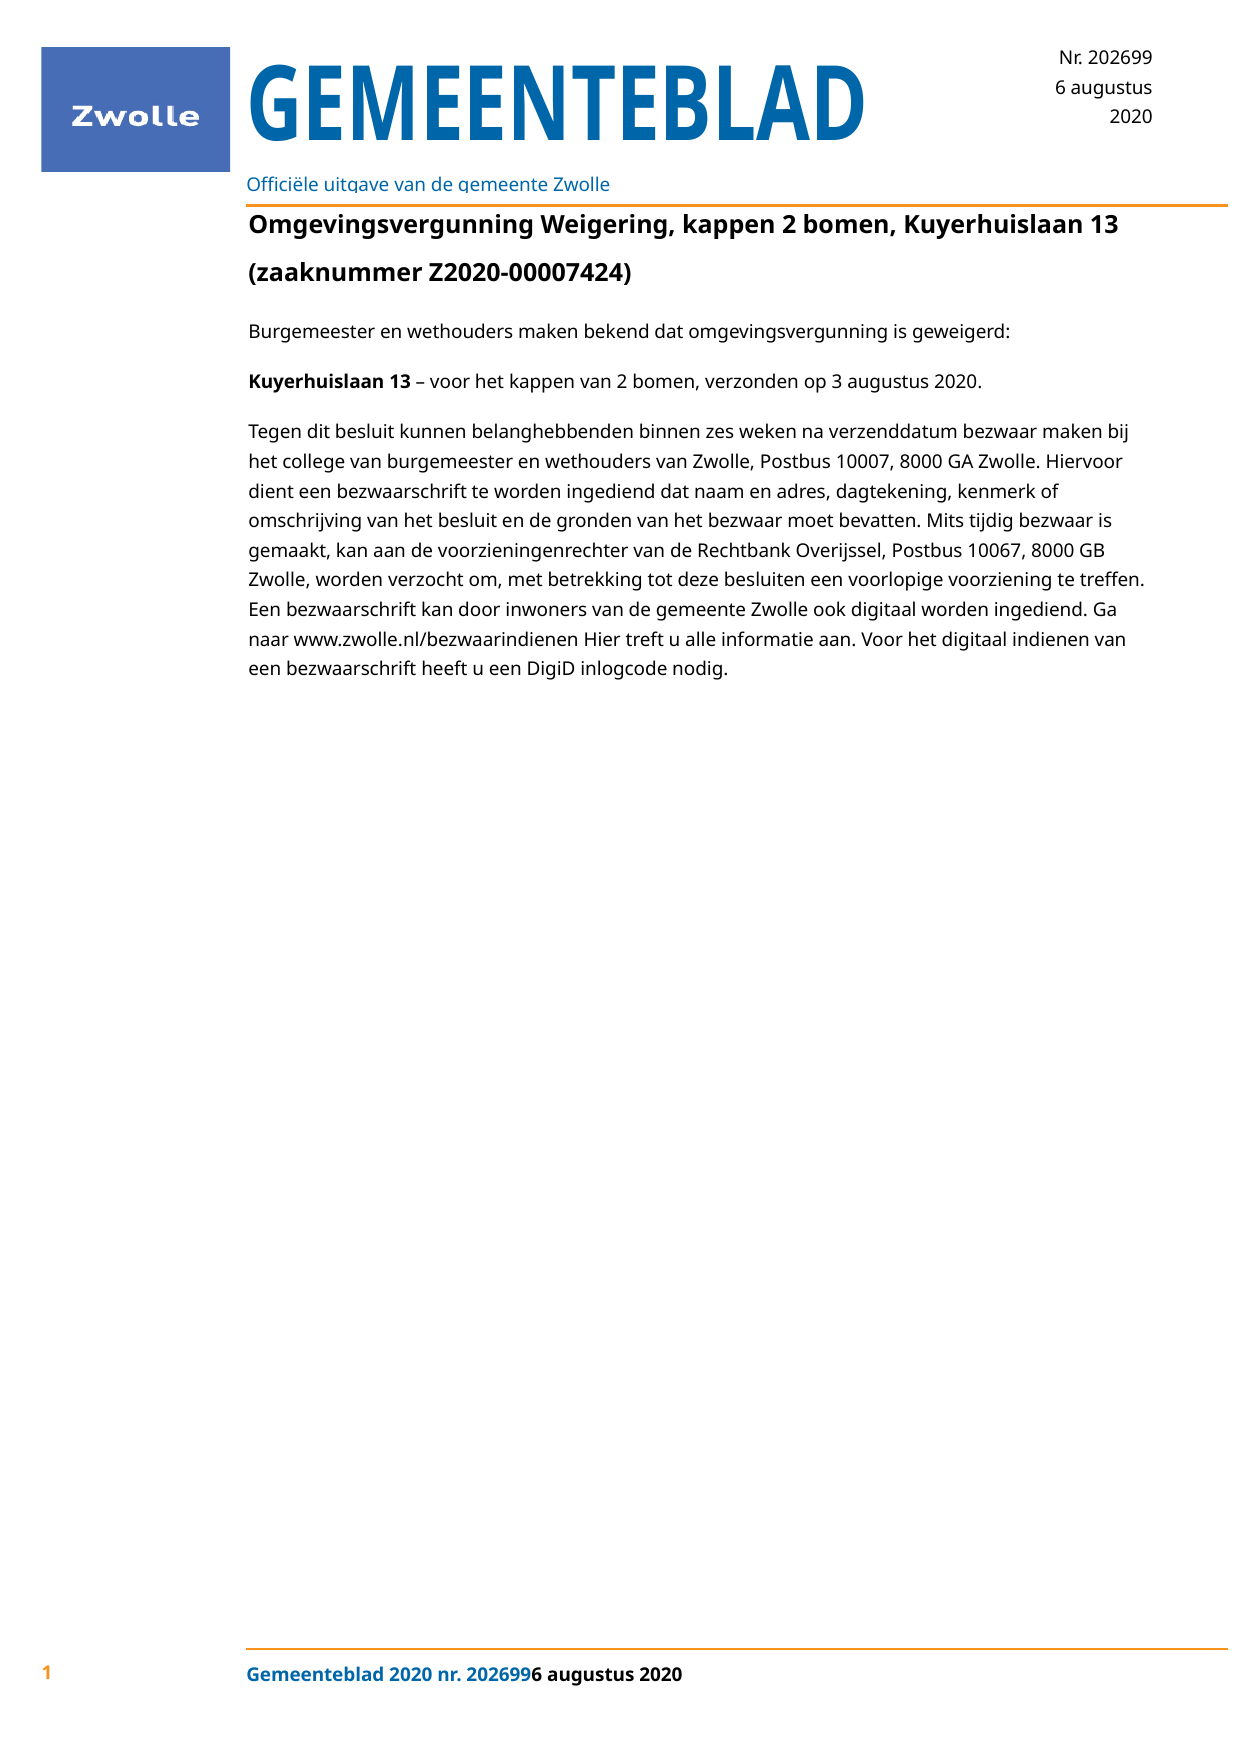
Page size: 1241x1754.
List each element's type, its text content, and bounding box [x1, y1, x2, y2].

text Kuyerhuislaan 13 – voor het kappen van 2 bomen, verzonden op 3 augustus 2020. [248, 368, 1152, 394]
text Tegen dit besluit kunnen belanghebbenden binnen zes weken na verzenddatum bezwaar maken bij het college van burgemeester en wethouders van Zwolle, Postbus 10007, 8000 GA Zwolle. Hiervoor dient een bezwaarschrift te worden ingediend dat naam en adres, dagtekening, kenmerk of omschrijving van het besluit en de gronden van het bezwaar moet bevatten. Mits tijdig bezwaar is gemaakt, kan aan de voorzieningenrechter van de Rechtbank Overijssel, Postbus 10067, 8000 GB Zwolle, worden verzocht om, met betrekking tot deze besluiten een voorlopige voorziening te treffen. Een bezwaarschrift kan door inwoners van de gemeente Zwolle ook digitaal worden ingediend. Ga naar www.zwolle.nl/bezwaarindienen Hier treft u alle informatie aan. Voor het digitaal indienen van een bezwaarschrift heeft u een DigiD inlogcode nodig. [248, 419, 1152, 681]
text Omgevingsvergunning Weigering, kappen 2 bomen, Kuyerhuislaan 13 (zaaknummer Z2020-00007424) [248, 207, 1152, 288]
picture [41, 47, 231, 172]
text Burgemeester en wethouders maken bekend dat omgevingsvergunning is geweigerd: [248, 318, 1152, 344]
